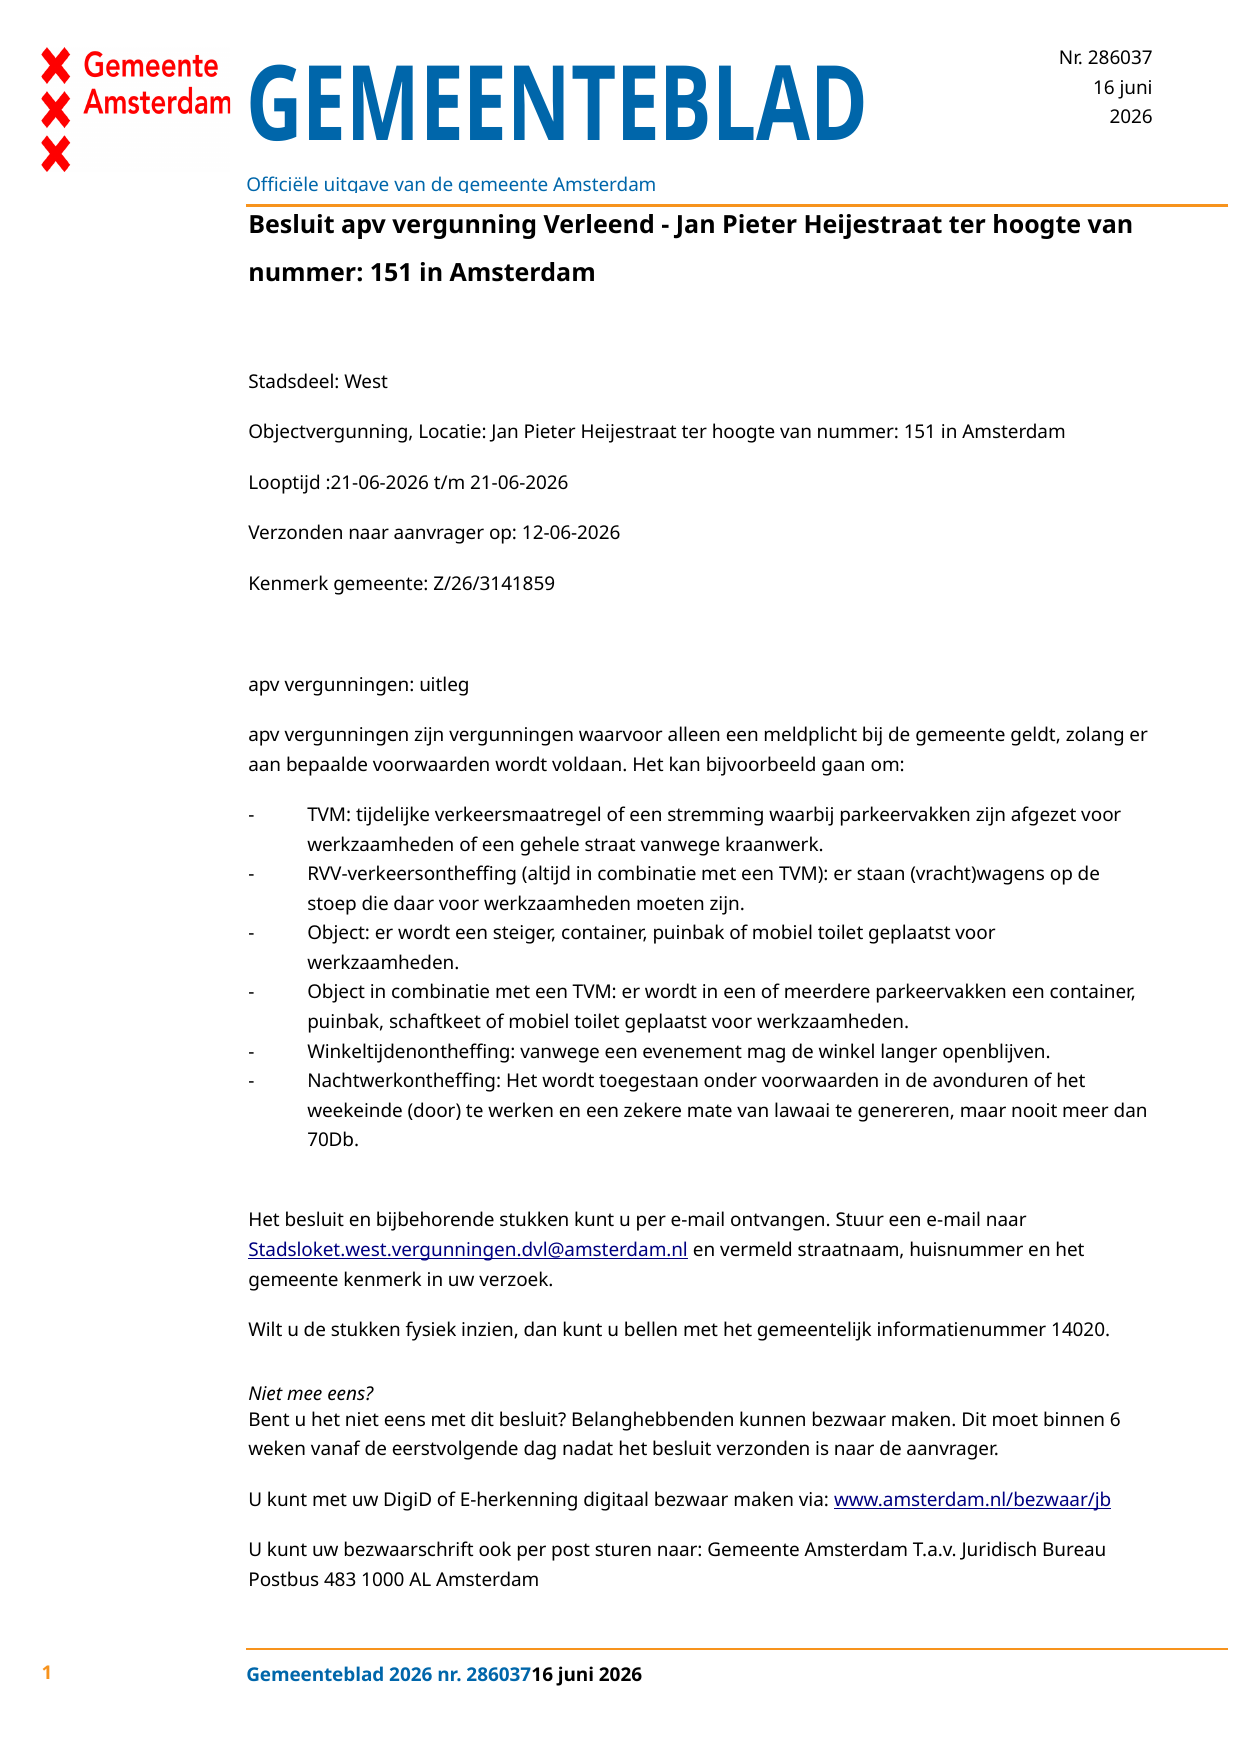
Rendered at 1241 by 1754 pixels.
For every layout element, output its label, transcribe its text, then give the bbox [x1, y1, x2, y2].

list RVV-verkeersontheffing (altijd in combinatie met een TVM): er staan (vracht)wagens op de stoep die daar voor werkzaamheden moeten zijn. [248, 860, 1152, 916]
text Niet mee eens? [248, 1380, 1152, 1406]
text Het besluit en bijbehorende stukken kunt u per e-mail ontvangen. Stuur een e-mail naar Stadsloket.west.vergunningen.dvl@amsterdam.nl en vermeld straatnaam, huisnummer en het gemeente kenmerk in uw verzoek. [248, 1207, 1152, 1292]
list Winkeltijdenontheffing: vanwege een evenement mag de winkel langer openblijven. [248, 1038, 1152, 1064]
text Bent u het niet eens met dit besluit? Belanghebbenden kunnen bezwaar maken. Dit moet binnen 6 weken vanaf de eerstvolgende dag nadat het besluit verzonden is naar de aanvrager. [248, 1406, 1152, 1461]
text Stadsdeel: West [248, 368, 1152, 394]
list TVM: tijdelijke verkeersmaatregel of een stremming waarbij parkeervakken zijn afgezet voor werkzaamheden of een gehele straat vanwege kraanwerk. [248, 801, 1152, 857]
text U kunt met uw DigiD of E-herkenning digitaal bezwaar maken via: www.amsterdam.nl/bezwaar/jb [248, 1486, 1152, 1512]
text Looptijd :21-06-2026 t/m 21-06-2026 [248, 469, 1152, 495]
list Nachtwerkontheffing: Het wordt toegestaan onder voorwaarden in de avonduren of het weekeinde (door) te werken en een zekere mate van lawaai te genereren, maar nooit meer dan 70Db. [248, 1067, 1152, 1152]
text Kenmerk gemeente: Z/26/3141859 [248, 570, 1152, 596]
picture [41, 47, 231, 172]
text Wilt u de stukken fysiek inzien, dan kunt u bellen met het gemeentelijk informatienummer 14020. [248, 1316, 1152, 1342]
list Object in combinatie met een TVM: er wordt in een of meerdere parkeervakken een container, puinbak, schaftkeet of mobiel toilet geplaatst voor werkzaamheden. [248, 979, 1152, 1034]
text U kunt uw bezwaarschrift ook per post sturen naar: Gemeente Amsterdam T.a.v. Juridisch Bureau Postbus 483 1000 AL Amsterdam [248, 1536, 1152, 1592]
text apv vergunningen: uitleg [248, 671, 1152, 697]
text Verzonden naar aanvrager op: 12-06-2026 [248, 519, 1152, 545]
text Objectvergunning, Locatie: Jan Pieter Heijestraat ter hoogte van nummer: 151 in Amsterdam [248, 419, 1152, 444]
text apv vergunningen zijn vergunningen waarvoor alleen een meldplicht bij de gemeente geldt, zolang er aan bepaalde voorwaarden wordt voldaan. Het kan bijvoorbeeld gaan om: [248, 721, 1152, 777]
list Object: er wordt een steiger, container, puinbak of mobiel toilet geplaatst voor werkzaamheden. [248, 919, 1152, 975]
text Besluit apv vergunning Verleend - Jan Pieter Heijestraat ter hoogte van nummer: 151 in Amsterdam [248, 207, 1152, 288]
